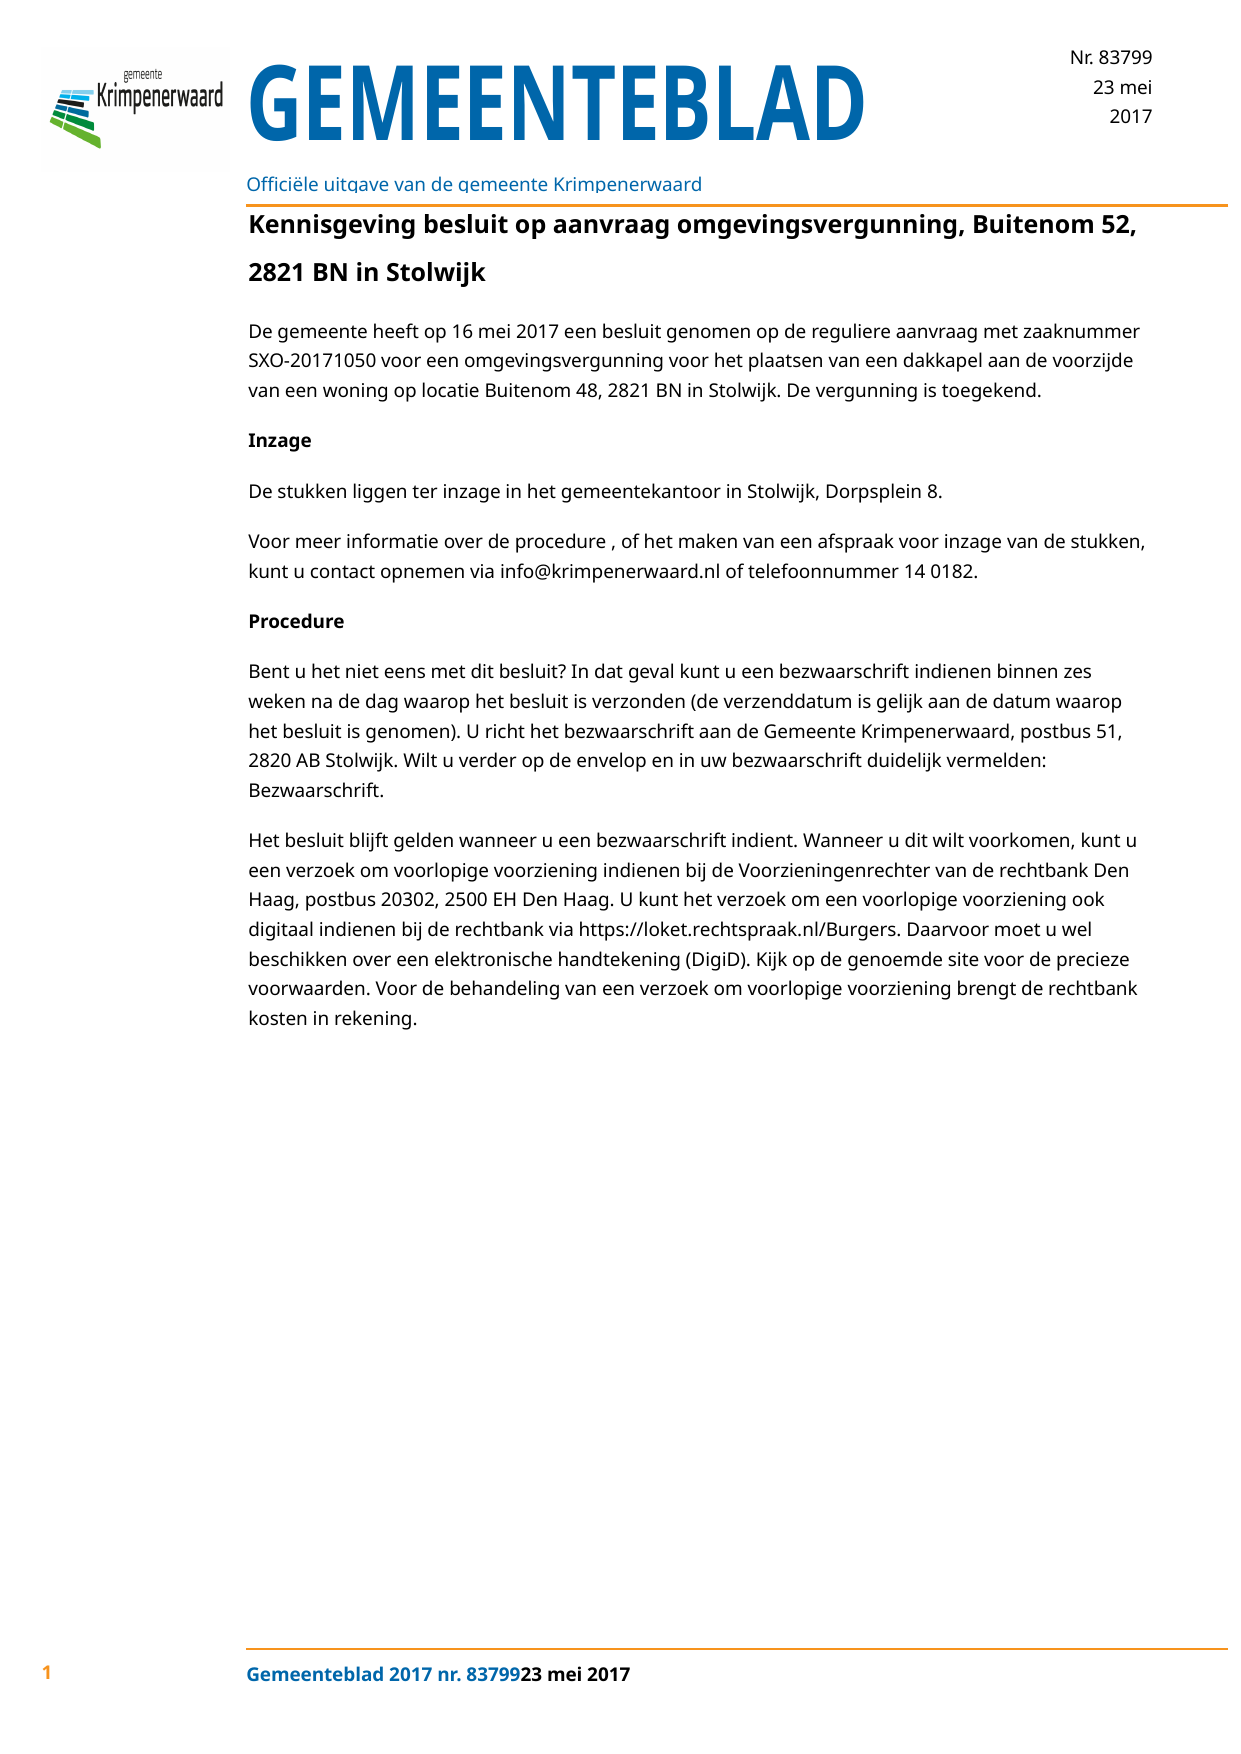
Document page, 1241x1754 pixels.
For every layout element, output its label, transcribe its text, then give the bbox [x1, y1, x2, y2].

text Kennisgeving besluit op aanvraag omgevingsvergunning, Buitenom 52, 2821 BN in Stolwijk [248, 207, 1152, 288]
picture [41, 47, 231, 172]
text Inzage [248, 427, 1152, 453]
text Het besluit blijft gelden wanneer u een bezwaarschrift indient. Wanneer u dit wilt voorkomen, kunt u een verzoek om voorlopige voorziening indienen bij de Voorzieningenrechter van de rechtbank Den Haag, postbus 20302, 2500 EH Den Haag. U kunt het verzoek om een voorlopige voorziening ook digitaal indienen bij de rechtbank via https://loket.rechtspraak.nl/Burgers. Daarvoor moet u wel beschikken over een elektronische handtekening (DigiD). Kijk op de genoemde site voor de precieze voorwaarden. Voor de behandeling van een verzoek om voorlopige voorziening brengt de rechtbank kosten in rekening. [248, 827, 1152, 1031]
text Voor meer informatie over de procedure , of het maken van een afspraak voor inzage van de stukken, kunt u contact opnemen via info@krimpenerwaard.nl of telefoonnummer 14 0182. [248, 528, 1152, 584]
text De gemeente heeft op 16 mei 2017 een besluit genomen op de reguliere aanvraag met zaaknummer SXO-20171050 voor een omgevingsvergunning voor het plaatsen van een dakkapel aan de voorzijde van een woning op locatie Buitenom 48, 2821 BN in Stolwijk. De vergunning is toegekend. [248, 318, 1152, 403]
text Procedure [248, 608, 1152, 634]
text De stukken liggen ter inzage in het gemeentekantoor in Stolwijk, Dorpsplein 8. [248, 478, 1152, 504]
text Bent u het niet eens met dit besluit? In dat geval kunt u een bezwaarschrift indienen binnen zes weken na de dag waarop het besluit is verzonden (de verzenddatum is gelijk aan de datum waarop het besluit is genomen). U richt het bezwaarschrift aan de Gemeente Krimpenerwaard, postbus 51, 2820 AB Stolwijk. Wilt u verder op de envelop en in uw bezwaarschrift duidelijk vermelden: Bezwaarschrift. [248, 659, 1152, 803]
